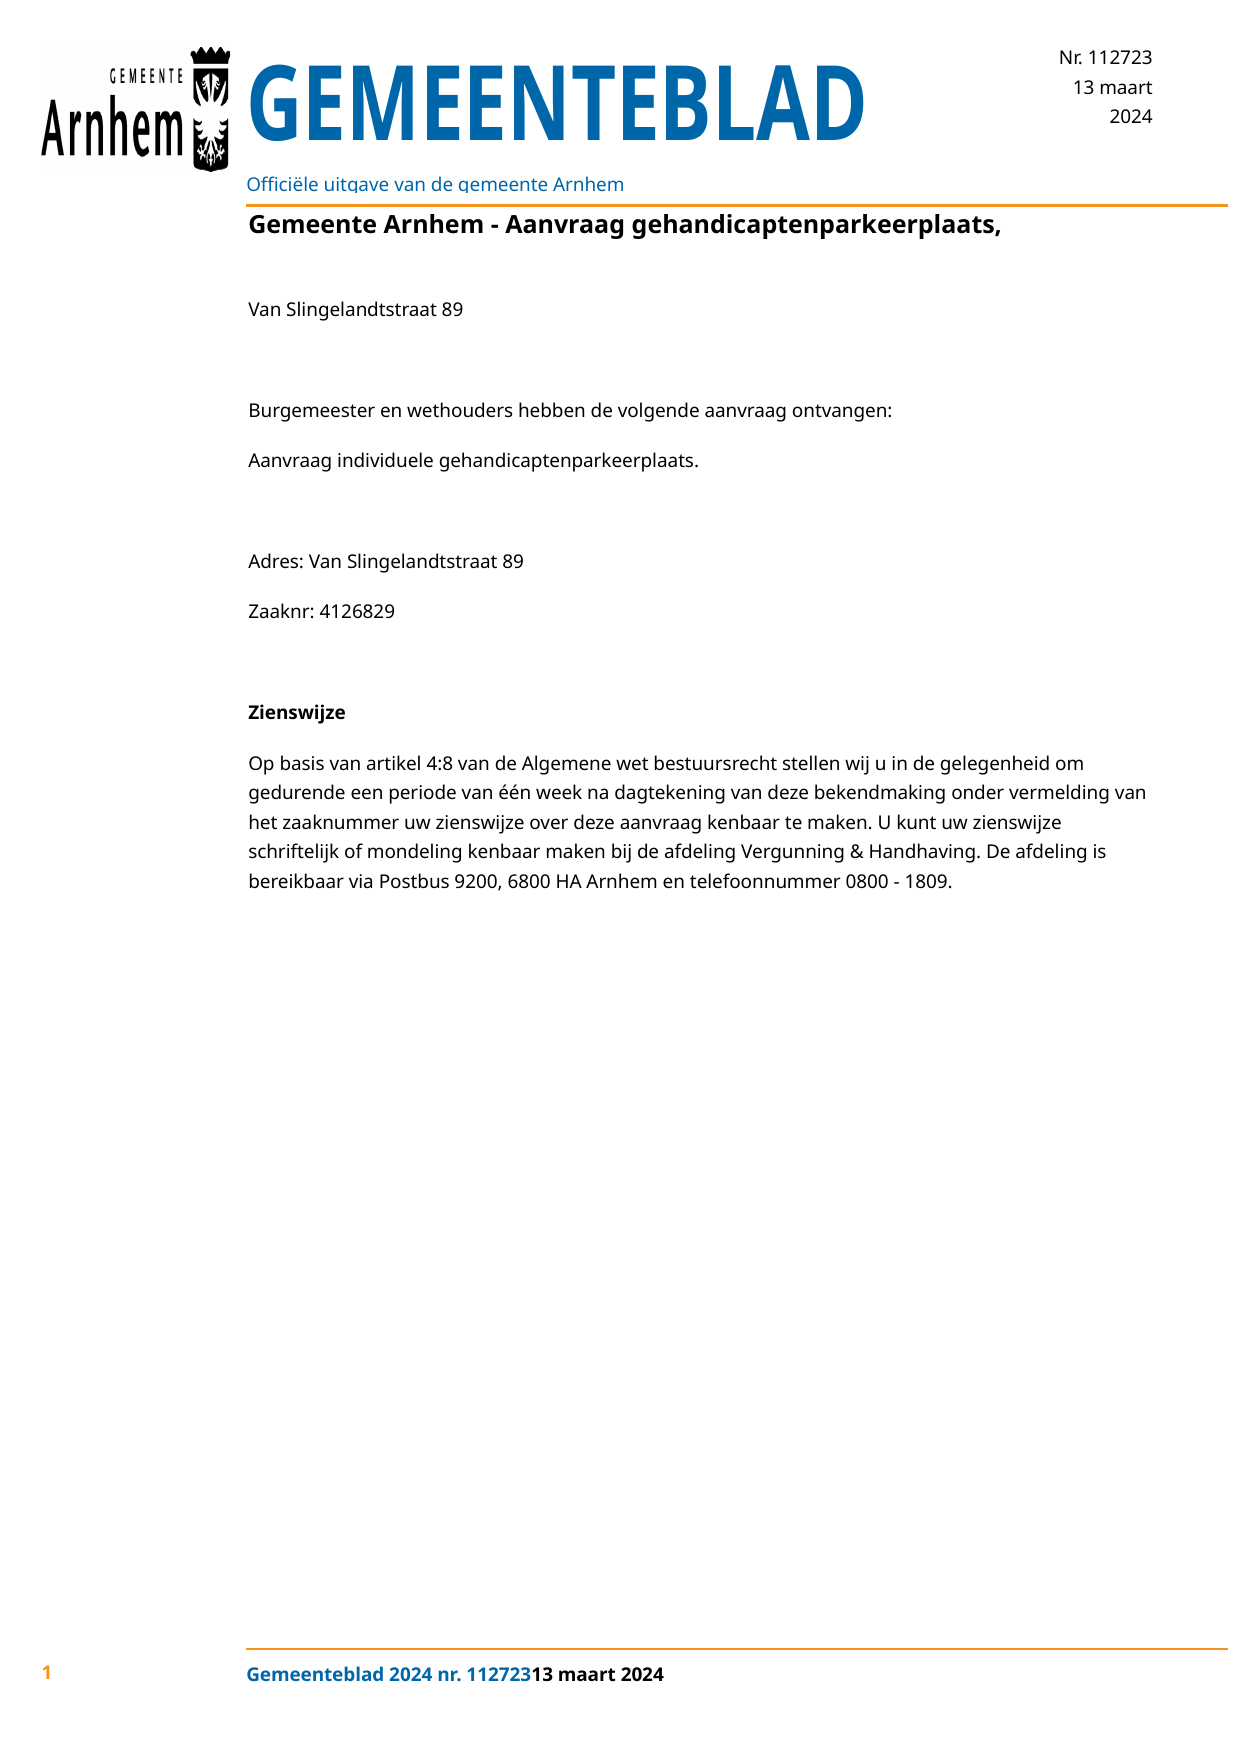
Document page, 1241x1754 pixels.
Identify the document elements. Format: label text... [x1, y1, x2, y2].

text Adres: Van Slingelandtstraat 89 [248, 548, 1152, 574]
picture [41, 47, 231, 172]
text Zienswijze [248, 699, 1152, 725]
text Op basis van artikel 4:8 van de Algemene wet bestuursrecht stellen wij u in de gelegenheid om gedurende een periode van één week na dagtekening van deze bekendmaking onder vermelding van het zaaknummer uw zienswijze over deze aanvraag kenbaar te maken. U kunt uw zienswijze schriftelijk of mondeling kenbaar maken bij de afdeling Vergunning & Handhaving. De afdeling is bereikbaar via Postbus 9200, 6800 HA Arnhem en telefoonnummer 0800 - 1809. [248, 750, 1152, 894]
text Gemeente Arnhem - Aanvraag gehandicaptenparkeerplaats, [248, 207, 1152, 241]
text Burgemeester en wethouders hebben de volgende aanvraag ontvangen: [248, 397, 1152, 423]
text Aanvraag individuele gehandicaptenparkeerplaats. [248, 447, 1152, 473]
text Zaaknr: 4126829 [248, 598, 1152, 624]
text Van Slingelandtstraat 89 [248, 296, 1152, 322]
